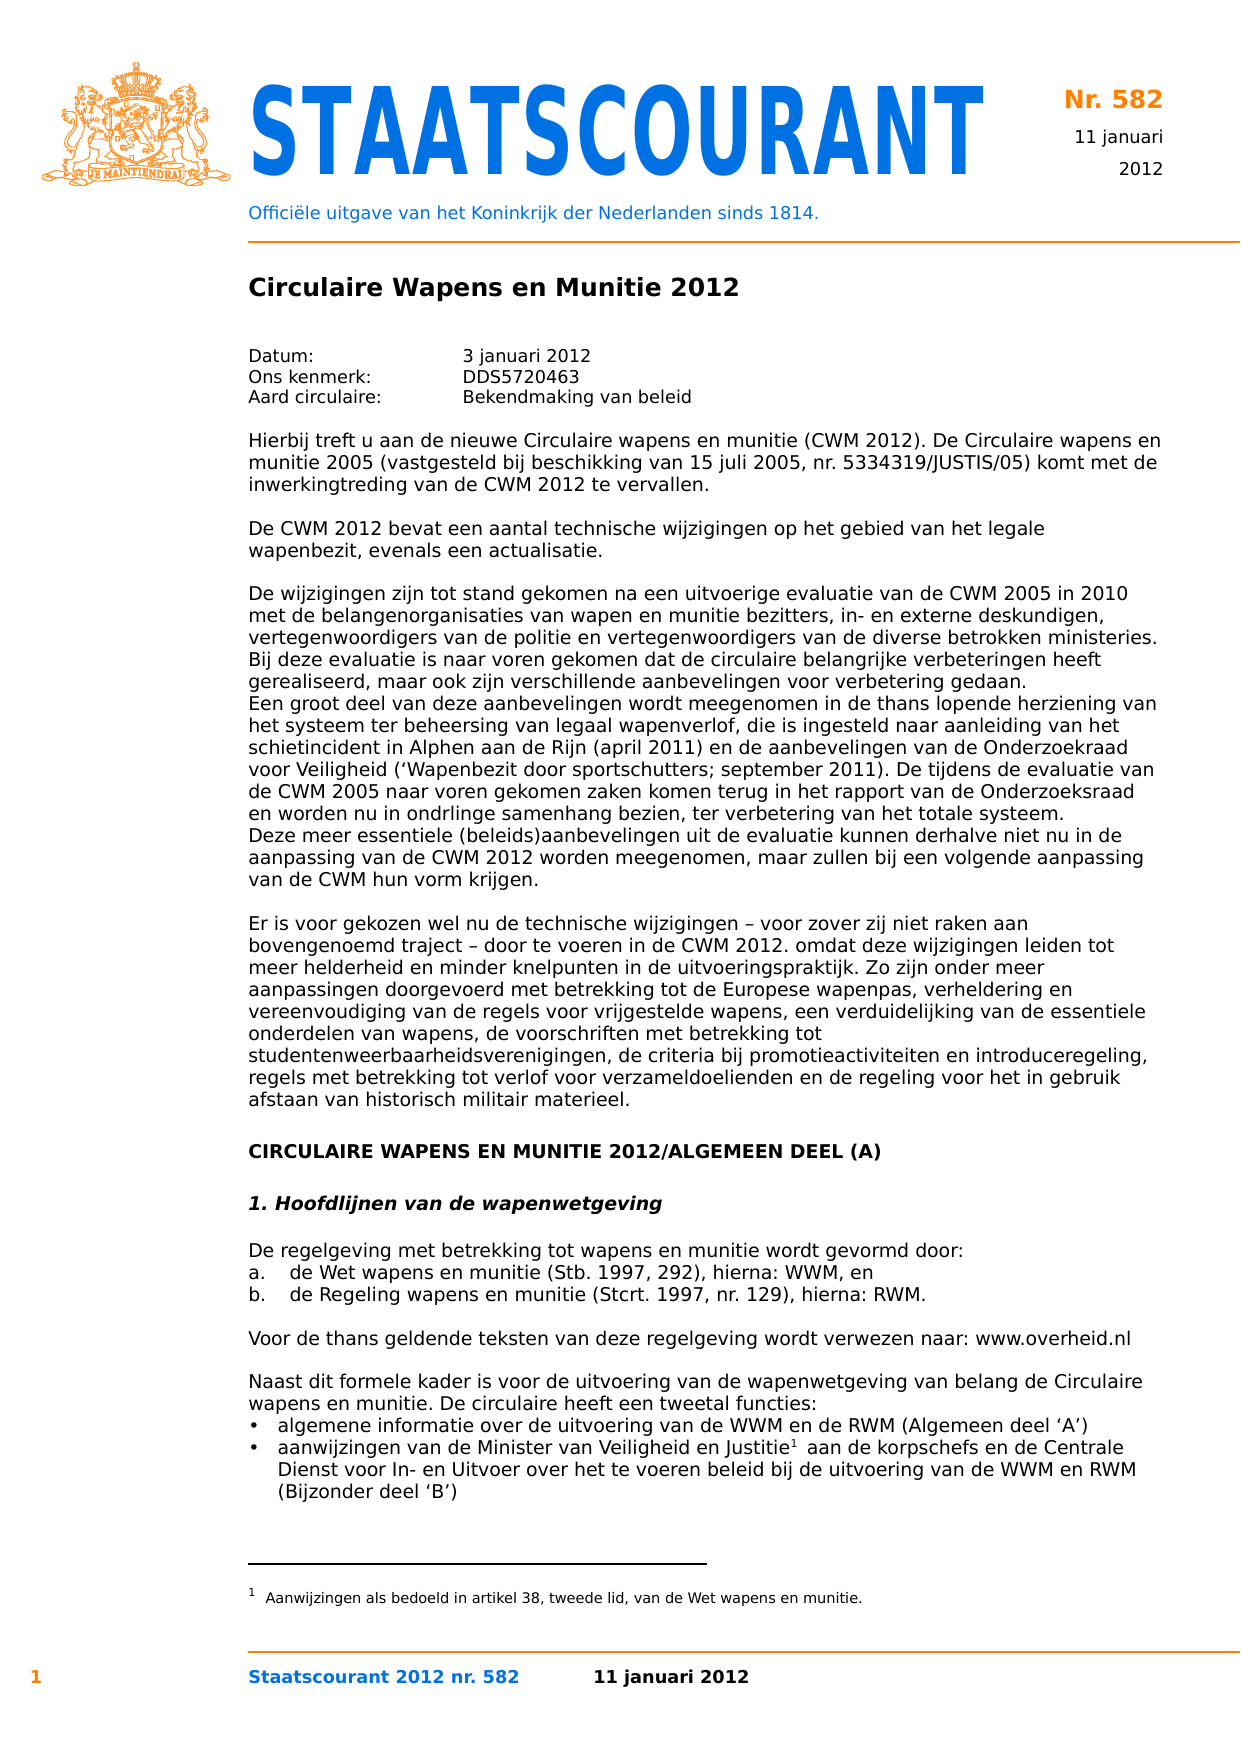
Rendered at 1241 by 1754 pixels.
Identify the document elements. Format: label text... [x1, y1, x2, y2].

table_cell 11 januari [998, 121, 1240, 153]
subtitle 1. Hoofdlijnen van de wapenwetgeving [248, 1193, 1163, 1215]
text Aanwijzingen als bedoeld in artikel 38, tweede lid, van de Wet wapens en munitie. [248, 1586, 1163, 1608]
text Er is voor gekozen wel nu de technische wijzigingen – voor zover zij niet raken aan bovengenoemd traject – door te voeren in de CWM 2012. omdat deze wijzigingen leiden tot meer helderheid en minder knelpunten in de uitvoeringspraktijk. Zo zijn onder meer aanpassingen doorgevoerd met betrekking tot de Europese wapenpas, verheldering en vereenvoudiging van de regels voor vrijgestelde wapens, een verduidelijking van de essentiele onderdelen van wapens, de voorschriften met betrekking tot studentenweerbaarheidsverenigingen, de criteria bij promotieactiviteiten en introduceregeling, regels met betrekking tot verlof voor verzameldoelienden en de regeling voor het in gebruik afstaan van historisch militair materieel. [248, 913, 1163, 1111]
table_header 3 januari 2012 [456, 346, 1163, 367]
text a. de Wet wapens en munitie (Stb. 1997, 292), hierna: WWM, en [248, 1262, 1163, 1284]
subtitle Circulaire Wapens en Munitie 2012 [248, 273, 1163, 302]
table_cell 2012 [998, 153, 1240, 203]
text De CWM 2012 bevat een aantal technische wijzigingen op het gebied van het legale wapenbezit, evenals een actualisatie. [248, 517, 1163, 561]
text Hierbij treft u aan de nieuwe Circulaire wapens en munitie (CWM 2012). De Circulaire wapens en munitie 2005 (vastgesteld bij beschikking van 15 juli 2005, nr. 5334319/JUSTIS/05) komt met de inwerkingtreding van de CWM 2012 te vervallen. [248, 430, 1163, 496]
table_cell Officiële uitgave van het Koninkrijk der Nederlanden sinds 1814. [248, 203, 1240, 241]
table_cell DDS5720463 [456, 367, 1163, 387]
table_header [25, 62, 248, 241]
text De wijzigingen zijn tot stand gekomen na een uitvoerige evaluatie van de CWM 2005 in 2010 met de belangenorganisaties van wapen en munitie bezitters, in- en externe deskundigen, vertegenwoordigers van de politie en vertegenwoordigers van de diverse betrokken ministeries. Bij deze evaluatie is naar voren gekomen dat de circulaire belangrijke verbeteringen heeft gerealiseerd, maar ook zijn verschillende aanbevelingen voor verbetering gedaan. [248, 583, 1163, 693]
text De regelgeving met betrekking tot wapens en munitie wordt gevormd door: [248, 1240, 1163, 1262]
text Voor de thans geldende teksten van deze regelgeving wordt verwezen naar: www.overheid.nl [248, 1327, 1163, 1349]
text Naast dit formele kader is voor de uitvoering van de wapenwetgeving van belang de Circulaire wapens en munitie. De circulaire heeft een tweetal functies: [248, 1371, 1163, 1415]
text Deze meer essentiele (beleids)aanbevelingen uit de evaluatie kunnen derhalve niet nu in de aanpassing van de CWM 2012 worden meegenomen, maar zullen bij een volgende aanpassing van de CWM hun vorm krijgen. [248, 825, 1163, 891]
table_header Datum: [248, 346, 456, 367]
table_cell Aard circulaire: [248, 387, 456, 408]
text • aanwijzingen van de Minister van Veiligheid en Justitie aan de korpschefs en de Centrale Dienst voor In- en Uitvoer over het te voeren beleid bij de uitvoering van de WWM en RWM (Bijzonder deel ‘B’) [248, 1437, 1163, 1503]
table_cell Ons kenmerk: [248, 367, 456, 387]
table_header STAATSCOURANT [248, 62, 998, 203]
text • algemene informatie over de uitvoering van de WWM en de RWM (Algemeen deel ‘A’) [248, 1415, 1163, 1437]
subtitle CIRCULAIRE WAPENS EN MUNITIE 2012/ALGEMEEN DEEL (A) [248, 1141, 1163, 1163]
table_cell Bekendmaking van beleid [456, 387, 1163, 408]
text Een groot deel van deze aanbevelingen wordt meegenomen in de thans lopende herziening van het systeem ter beheersing van legaal wapenverlof, die is ingesteld naar aanleiding van het schietincident in Alphen aan de Rijn (april 2011) en de aanbevelingen van de Onderzoekraad voor Veiligheid (‘Wapenbezit door sportschutters; september 2011). De tijdens de evaluatie van de CWM 2005 naar voren gekomen zaken komen terug in het rapport van de Onderzoeksraad en worden nu in ondrlinge samenhang bezien, ter verbetering van het totale systeem. [248, 693, 1163, 825]
table_header Nr. 582 [998, 62, 1240, 121]
picture [41, 62, 231, 186]
text b. de Regeling wapens en munitie (Stcrt. 1997, nr. 129), hierna: RWM. [248, 1284, 1163, 1306]
